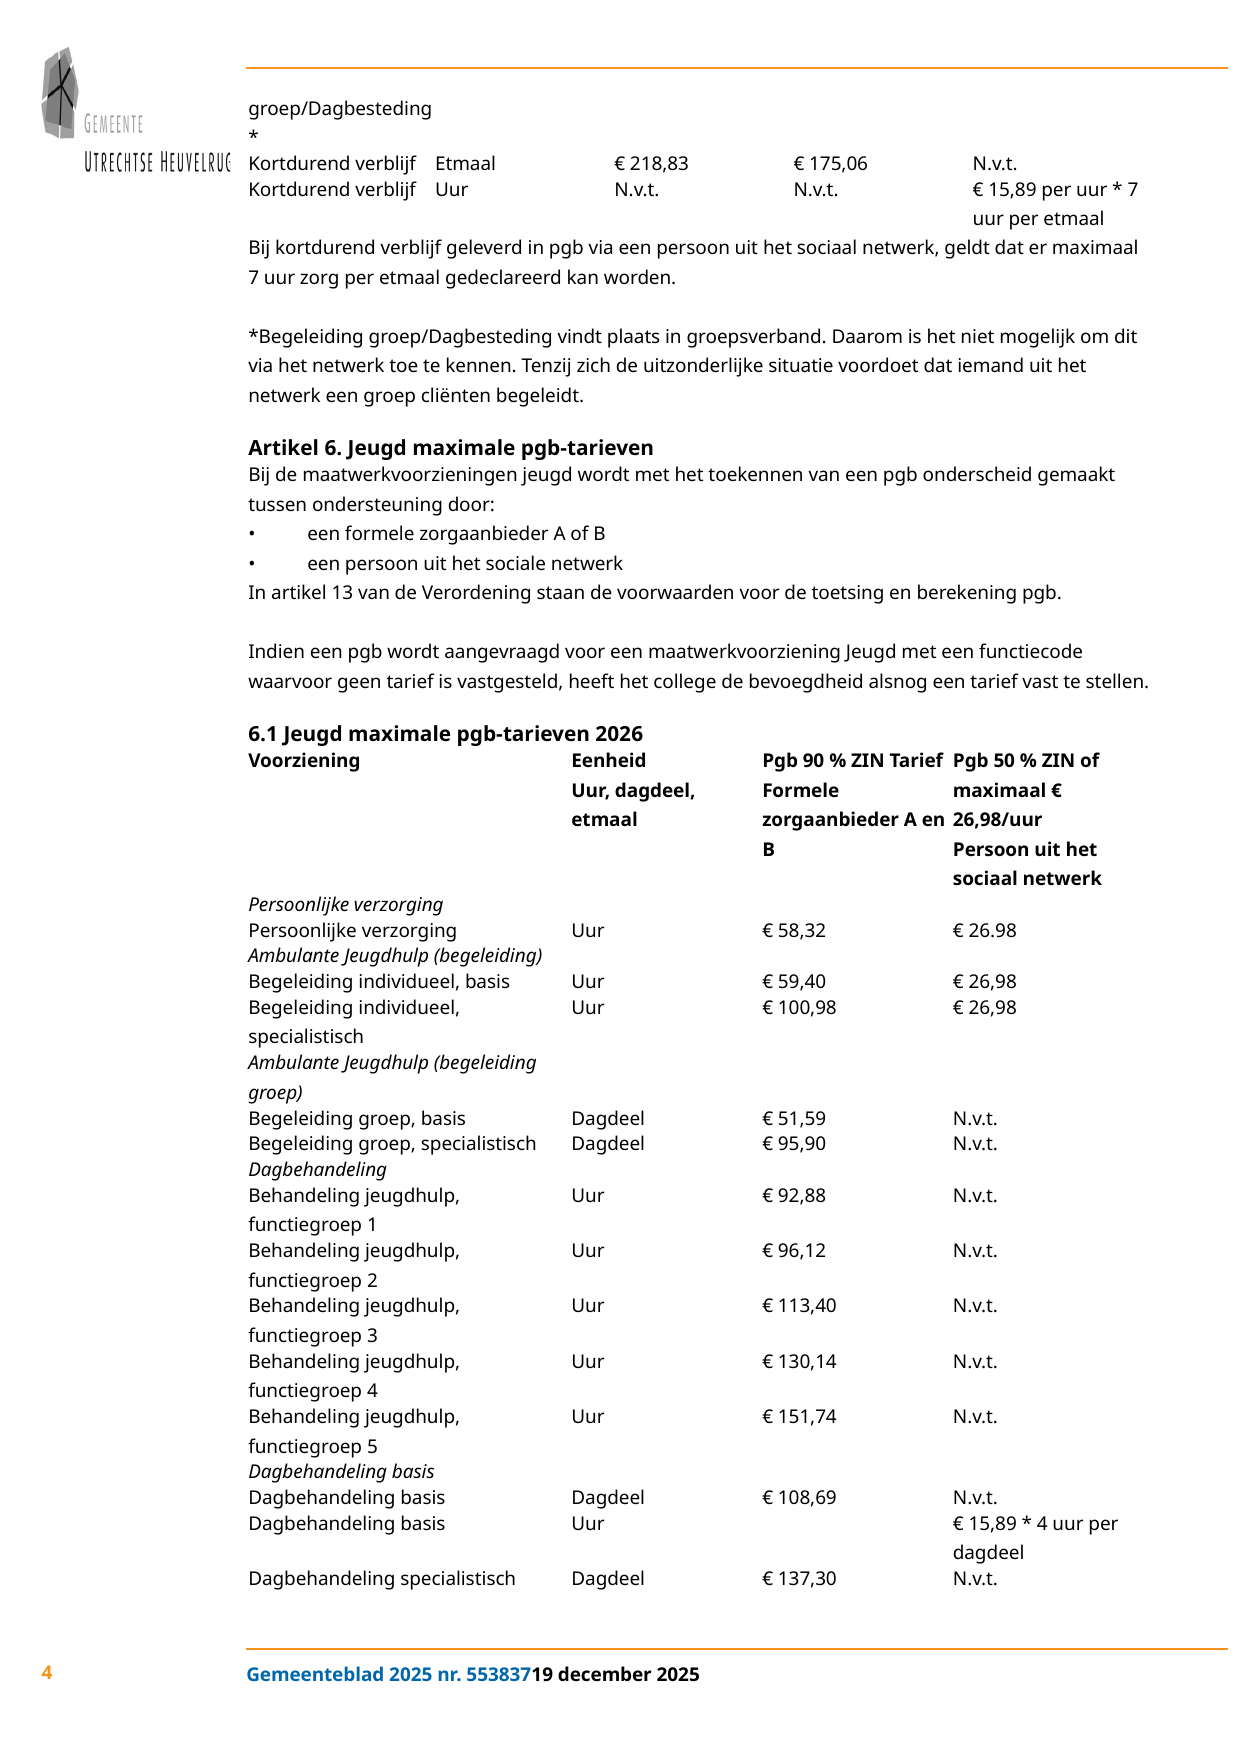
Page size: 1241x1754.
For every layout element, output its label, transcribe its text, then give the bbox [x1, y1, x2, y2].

table_cell Uur [571, 1293, 762, 1348]
table_cell N.v.t. [953, 1237, 1152, 1293]
table_cell Begeleiding groep, specialistisch [248, 1131, 571, 1156]
table_cell Persoonlijke verzorging [248, 917, 571, 943]
table_cell Dagbehandeling basis [248, 1484, 571, 1510]
table_cell [953, 943, 1152, 968]
table_cell N.v.t. [973, 150, 1152, 176]
table_cell Uur [435, 176, 614, 231]
table_cell Kortdurend verblijf [248, 176, 435, 231]
table_cell Dagbehandeling [248, 1156, 571, 1182]
table_cell Behandeling jeugdhulp, functiegroep 5 [248, 1403, 571, 1458]
table_cell [571, 1156, 762, 1182]
table_cell € 100,98 [762, 994, 953, 1049]
table_cell Begeleiding individueel, basis [248, 969, 571, 994]
table_cell [762, 891, 953, 917]
text In artikel 13 van de Verordening staan de voorwaarden voor de toetsing en berekening pgb. [248, 579, 1152, 605]
table_cell € 26.98 [953, 917, 1152, 943]
text Bij de maatwerkvoorzieningen jeugd wordt met het toekennen van een pgb onderscheid gemaakt tussen ondersteuning door: [248, 461, 1152, 516]
table_cell Dagdeel [571, 1105, 762, 1131]
table_cell Ambulante Jeugdhulp (begeleiding groep) [248, 1050, 571, 1105]
table_cell [614, 95, 793, 150]
table_cell € 51,59 [762, 1105, 953, 1131]
picture [41, 47, 231, 172]
table_cell [762, 1459, 953, 1484]
table_cell [793, 95, 972, 150]
table_cell € 137,30 [762, 1565, 953, 1591]
table_cell Uur [571, 917, 762, 943]
table_cell € 58,32 [762, 917, 953, 943]
table_cell groep/Dagbesteding* [248, 95, 435, 150]
table_cell € 59,40 [762, 969, 953, 994]
text Indien een pgb wordt aangevraagd voor een maatwerkvoorziening Jeugd met een functiecode waarvoor geen tarief is vastgesteld, heeft het college de bevoegdheid alsnog een tarief vast te stellen. [248, 639, 1152, 694]
table_cell Uur [571, 1510, 762, 1565]
list een formele zorgaanbieder A of B [248, 520, 1152, 546]
table_cell [953, 1459, 1152, 1484]
table_cell Behandeling jeugdhulp, functiegroep 3 [248, 1293, 571, 1348]
table_cell [435, 95, 614, 150]
text *Begeleiding groep/Dagbesteding vindt plaats in groepsverband. Daarom is het niet mogelijk om dit via het netwerk toe te kennen. Tenzij zich de uitzonderlijke situatie voordoet dat iemand uit het netwerk een groep cliënten begeleidt. [248, 323, 1152, 408]
table_cell € 26,98 [953, 969, 1152, 994]
table_cell Behandeling jeugdhulp, functiegroep 1 [248, 1182, 571, 1237]
table_cell € 96,12 [762, 1237, 953, 1293]
table_header Eenheid Uur, dagdeel, etmaal [571, 747, 762, 891]
table_cell [571, 1459, 762, 1484]
table_header Pgb 90 % ZIN Tarief Formele zorgaanbieder A en B [762, 747, 953, 891]
table_cell Begeleiding individueel, specialistisch [248, 994, 571, 1049]
table_cell Behandeling jeugdhulp, functiegroep 4 [248, 1348, 571, 1403]
table_cell Uur [571, 1182, 762, 1237]
table_cell Etmaal [435, 150, 614, 176]
table_cell N.v.t. [953, 1565, 1152, 1591]
table_cell € 15,89 per uur * 7 uur per etmaal [973, 176, 1152, 231]
table_cell Uur [571, 1237, 762, 1293]
table_cell € 15,89 * 4 uur per dagdeel [953, 1510, 1152, 1565]
table_cell Dagdeel [571, 1131, 762, 1156]
table_cell € 113,40 [762, 1293, 953, 1348]
table_cell Kortdurend verblijf [248, 150, 435, 176]
text Bij kortdurend verblijf geleverd in pgb via een persoon uit het sociaal netwerk, geldt dat er maximaal 7 uur zorg per etmaal gedeclareerd kan worden. [248, 234, 1152, 290]
table_cell [762, 1156, 953, 1182]
table_cell Dagbehandeling basis [248, 1459, 571, 1484]
table_cell Persoonlijke verzorging [248, 891, 571, 917]
table_cell N.v.t. [953, 1293, 1152, 1348]
table_cell Begeleiding groep, basis [248, 1105, 571, 1131]
table_cell Dagbehandeling specialistisch [248, 1565, 571, 1591]
table_cell [762, 1050, 953, 1105]
table_cell € 151,74 [762, 1403, 953, 1458]
table_cell € 130,14 [762, 1348, 953, 1403]
table_cell N.v.t. [953, 1131, 1152, 1156]
table_cell € 92,88 [762, 1182, 953, 1237]
table_cell € 175,06 [793, 150, 972, 176]
table_cell [953, 891, 1152, 917]
table_cell € 26,98 [953, 994, 1152, 1049]
table_cell Uur [571, 994, 762, 1049]
table_cell Dagbehandeling basis [248, 1510, 571, 1565]
table_cell N.v.t. [953, 1182, 1152, 1237]
table_cell N.v.t. [793, 176, 972, 231]
table_cell € 218,83 [614, 150, 793, 176]
table_cell [953, 1050, 1152, 1105]
table_cell Uur [571, 1403, 762, 1458]
table_cell Behandeling jeugdhulp, functiegroep 2 [248, 1237, 571, 1293]
table_cell Dagdeel [571, 1484, 762, 1510]
table_cell € 108,69 [762, 1484, 953, 1510]
text 6.1 Jeugd maximale pgb-tarieven 2026 [248, 719, 1152, 747]
list een persoon uit het sociale netwerk [248, 550, 1152, 576]
table_cell Ambulante Jeugdhulp (begeleiding) [248, 943, 571, 968]
table_header Pgb 50 % ZIN of maximaal € 26,98/uur Persoon uit het sociaal netwerk [953, 747, 1152, 891]
table_cell [571, 891, 762, 917]
table_cell N.v.t. [614, 176, 793, 231]
table_cell [953, 1156, 1152, 1182]
table_cell Uur [571, 1348, 762, 1403]
table_cell [571, 943, 762, 968]
table_cell Dagdeel [571, 1565, 762, 1591]
table_cell [762, 1510, 953, 1565]
text Artikel 6. Jeugd maximale pgb-tarieven [248, 433, 1152, 461]
table_header Voorziening [248, 747, 571, 891]
table_cell [973, 95, 1152, 150]
table_cell N.v.t. [953, 1484, 1152, 1510]
table_cell Uur [571, 969, 762, 994]
table_cell € 95,90 [762, 1131, 953, 1156]
table_cell N.v.t. [953, 1105, 1152, 1131]
table_cell N.v.t. [953, 1348, 1152, 1403]
table_cell [571, 1050, 762, 1105]
table_cell [762, 943, 953, 968]
table_cell N.v.t. [953, 1403, 1152, 1458]
